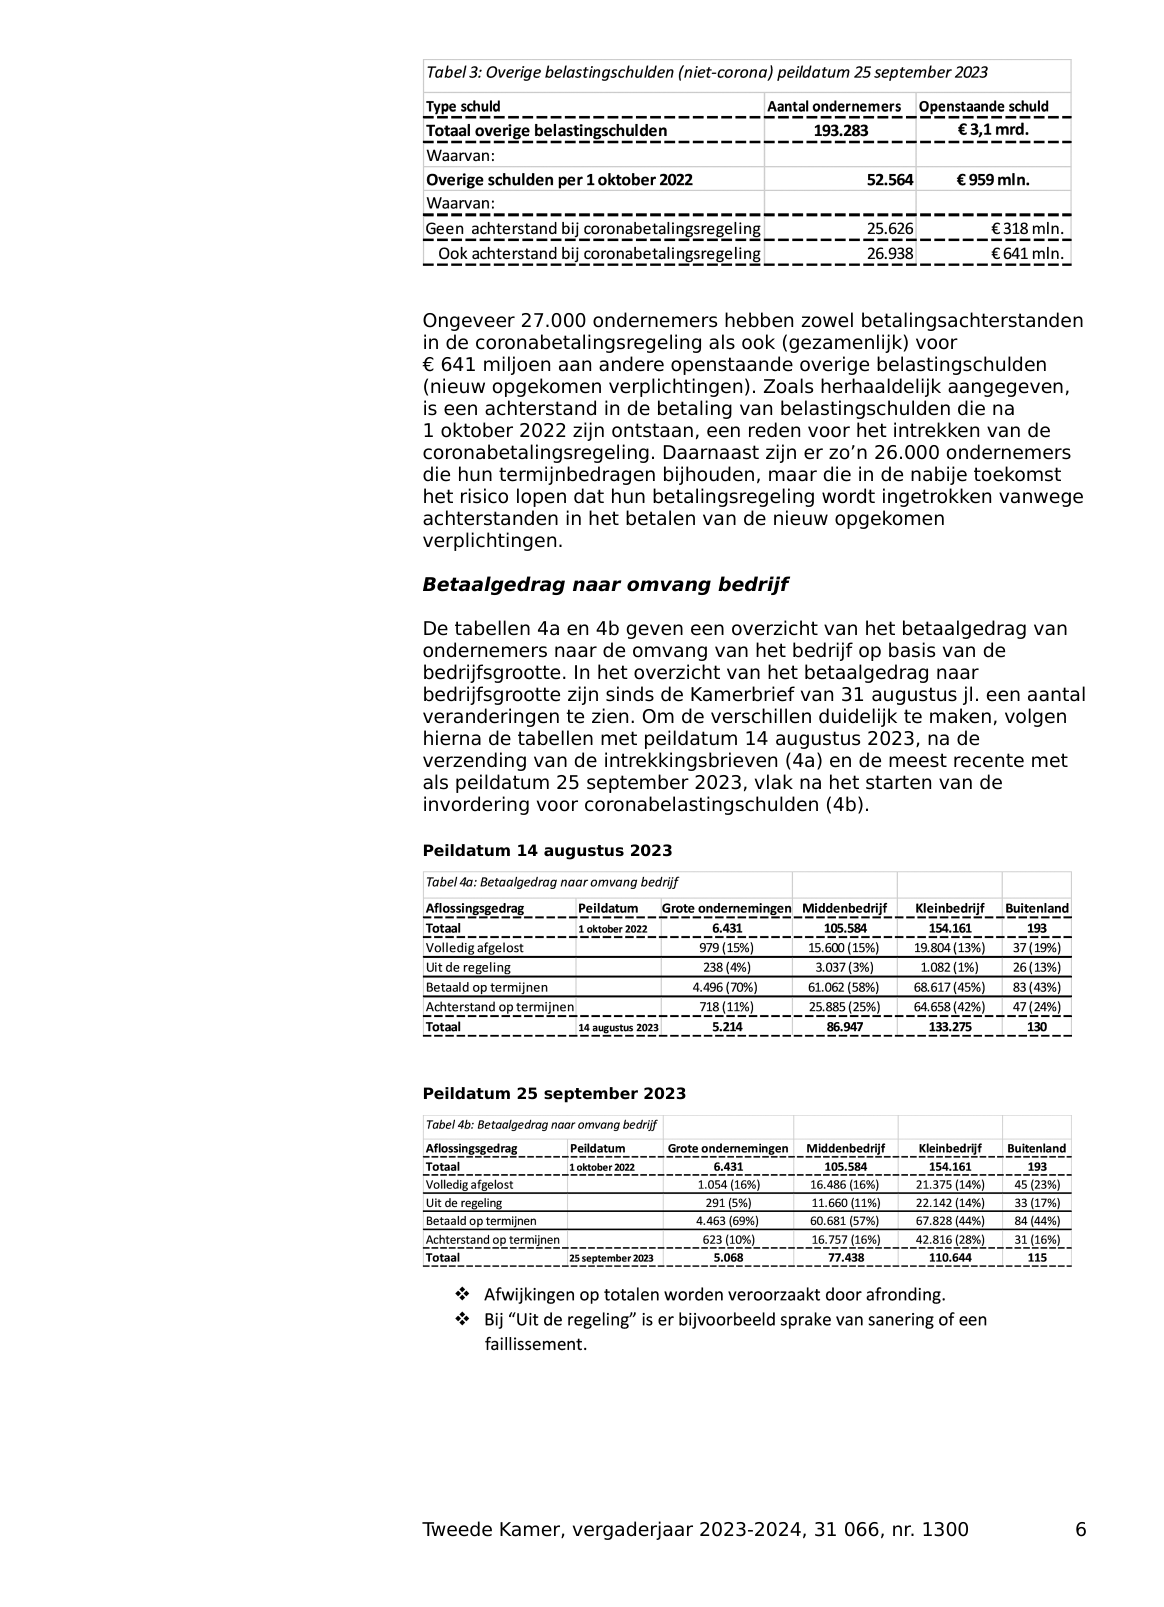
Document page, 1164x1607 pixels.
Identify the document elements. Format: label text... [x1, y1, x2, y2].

text De tabellen 4a en 4b geven een overzicht van het betaalgedrag van ondernemers naar de omvang van het bedrijf op basis van de bedrijfsgrootte. In het overzicht van het betaalgedrag naar bedrijfsgrootte zijn sinds de Kamerbrief van 31 augustus jl. een aantal veranderingen te zien. Om de verschillen duidelijk te maken, volgen hierna de tabellen met peildatum 14 augustus 2023, na de verzending van de intrekkingsbrieven (4a) en de meest recente met als peildatum 25 september 2023, vlak na het starten van de invordering voor coronabelastingschulden (4b). [422, 618, 1087, 816]
text Peildatum 25 september 2023 [422, 1085, 1072, 1103]
picture [422, 59, 1072, 266]
text Peildatum 14 augustus 2023 [422, 842, 1072, 860]
subtitle Betaalgedrag naar omvang bedrijf [422, 574, 1087, 596]
picture [422, 1115, 1072, 1352]
text Ongeveer 27.000 ondernemers hebben zowel betalingsachterstanden in de coronabetalingsregeling als ook (gezamenlijk) voor € 641 miljoen aan andere openstaande overige belastingschulden (nieuw opgekomen verplichtingen). Zoals herhaaldelijk aangegeven, is een achterstand in de betaling van belastingschulden die na 1 oktober 2022 zijn ontstaan, een reden voor het intrekken van de coronabetalingsregeling. Daarnaast zijn er zo’n 26.000 ondernemers die hun termijnbedragen bijhouden, maar die in de nabije toekomst het risico lopen dat hun betalingsregeling wordt ingetrokken vanwege achterstanden in het betalen van de nieuw opgekomen verplichtingen. [422, 310, 1087, 552]
picture [422, 871, 1072, 1037]
